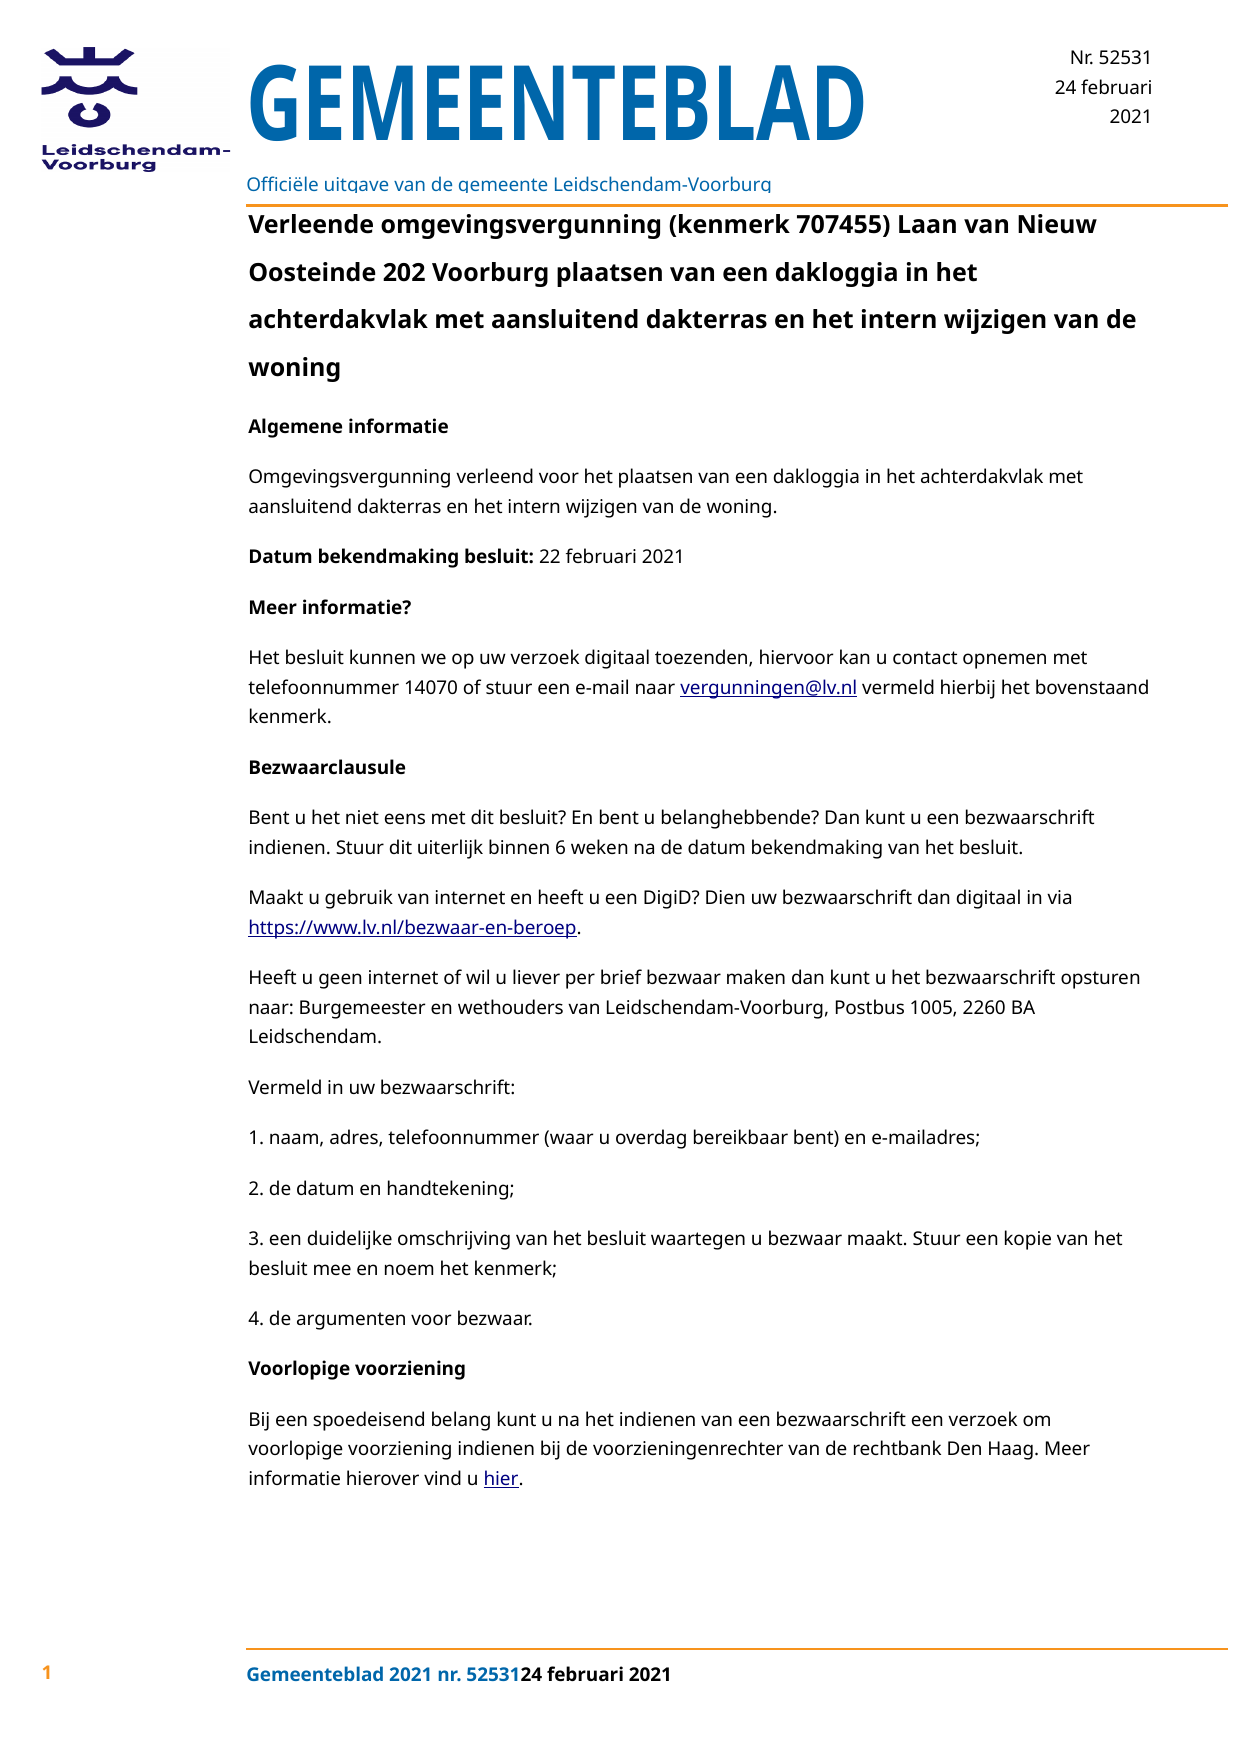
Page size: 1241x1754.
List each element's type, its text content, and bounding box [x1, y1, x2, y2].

text 1. naam, adres, telefoonnummer (waar u overdag bereikbaar bent) en e-mailadres; [248, 1124, 1152, 1150]
text Bij een spoedeisend belang kunt u na het indienen van een bezwaarschrift een verzoek om voorlopige voorziening indienen bij de voorzieningenrechter van de rechtbank Den Haag. Meer informatie hierover vind u hier. [248, 1406, 1152, 1491]
text Algemene informatie [248, 413, 1152, 439]
text 3. een duidelijke omschrijving van het besluit waartegen u bezwaar maakt. Stuur een kopie van het besluit mee en noem het kenmerk; [248, 1225, 1152, 1281]
text Maakt u gebruik van internet en heeft u een DigiD? Dien uw bezwaarschrift dan digitaal in via https://www.lv.nl/bezwaar-en-beroep. [248, 884, 1152, 940]
text Verleende omgevingsvergunning (kenmerk 707455) Laan van Nieuw Oosteinde 202 Voorburg plaatsen van een dakloggia in het achterdakvlak met aansluitend dakterras en het intern wijzigen van de woning [248, 207, 1152, 384]
text Meer informatie? [248, 594, 1152, 620]
text Bent u het niet eens met dit besluit? En bent u belanghebbende? Dan kunt u een bezwaarschrift indienen. Stuur dit uiterlijk binnen 6 weken na de datum bekendmaking van het besluit. [248, 804, 1152, 860]
text Heeft u geen internet of wil u liever per brief bezwaar maken dan kunt u het bezwaarschrift opsturen naar: Burgemeester en wethouders van Leidschendam-Voorburg, Postbus 1005, 2260 BA Leidschendam. [248, 964, 1152, 1049]
text Het besluit kunnen we op uw verzoek digitaal toezenden, hiervoor kan u contact opnemen met telefoonnummer 14070 of stuur een e-mail naar vergunningen@lv.nl vermeld hierbij het bovenstaand kenmerk. [248, 644, 1152, 729]
text Vermeld in uw bezwaarschrift: [248, 1074, 1152, 1100]
text Datum bekendmaking besluit: 22 februari 2021 [248, 543, 1152, 569]
text 2. de datum en handtekening; [248, 1175, 1152, 1201]
picture [41, 47, 231, 172]
text Voorlopige voorziening [248, 1356, 1152, 1381]
text Bezwaarclausule [248, 754, 1152, 780]
text 4. de argumenten voor bezwaar. [248, 1305, 1152, 1331]
text Omgevingsvergunning verleend voor het plaatsen van een dakloggia in het achterdakvlak met aansluitend dakterras en het intern wijzigen van de woning. [248, 463, 1152, 519]
